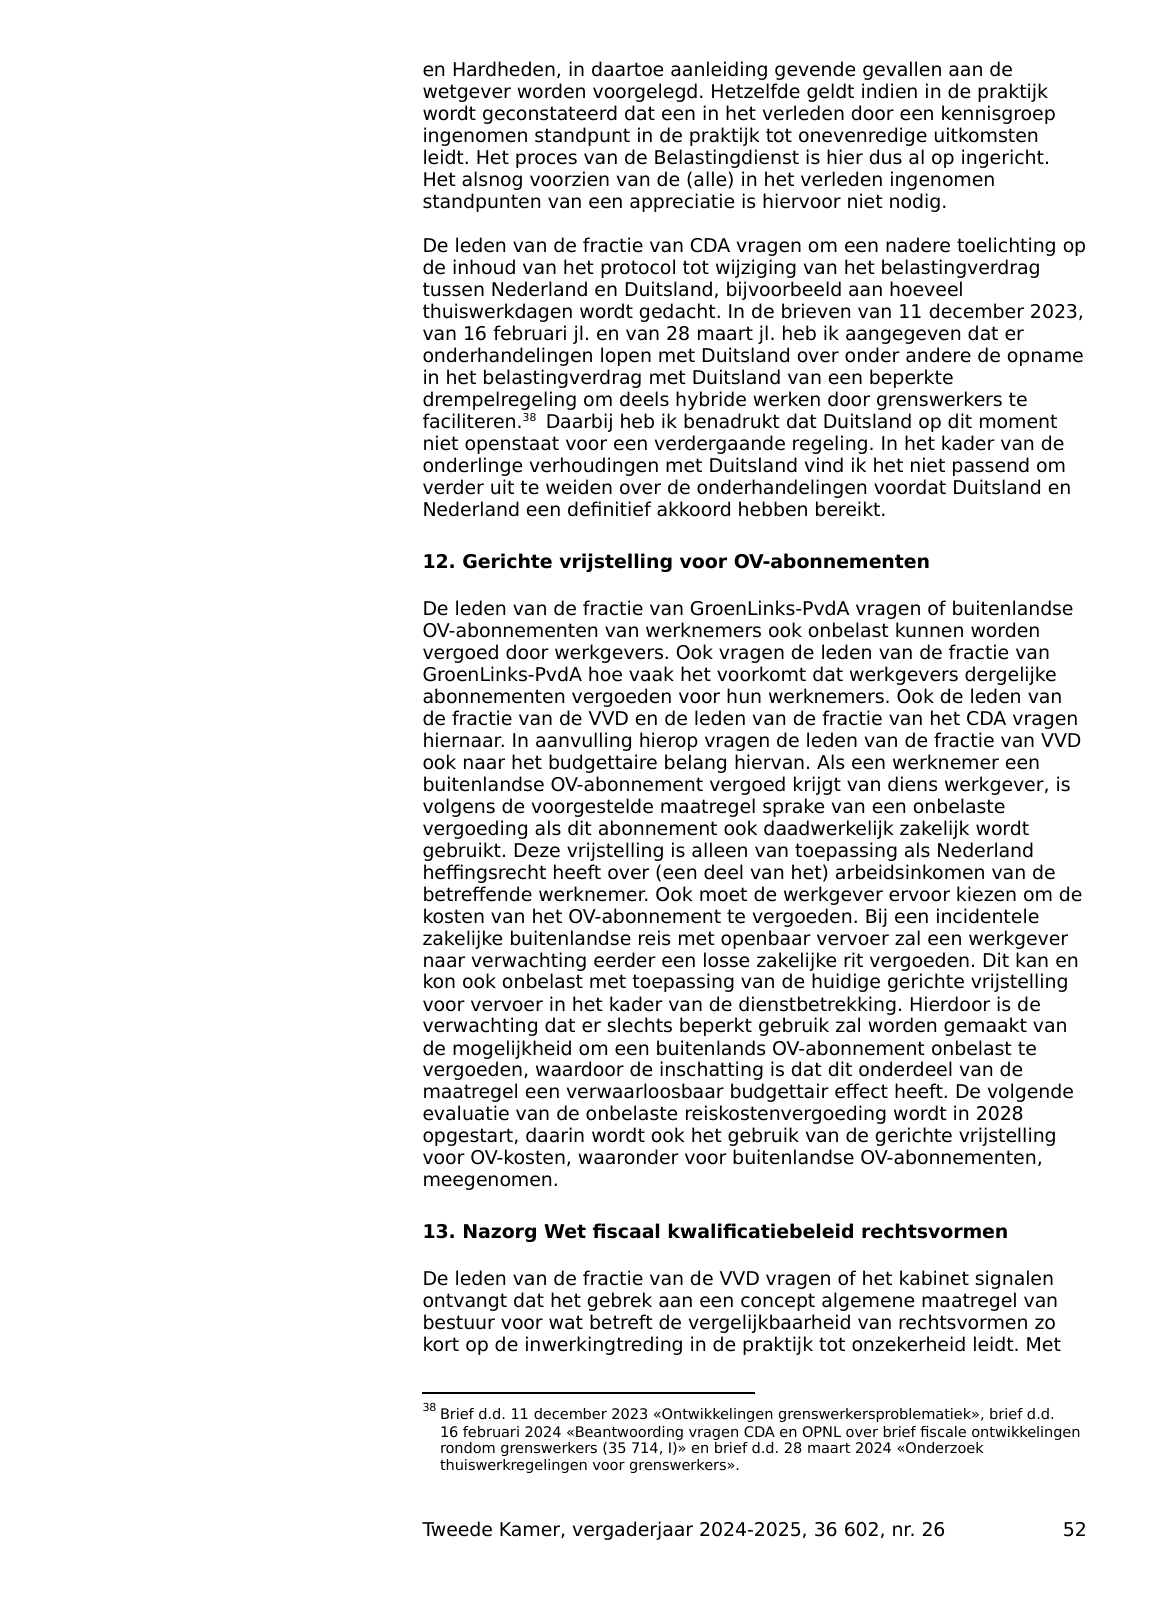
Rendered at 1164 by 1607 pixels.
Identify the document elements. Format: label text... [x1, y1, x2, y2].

text De leden van de fractie van GroenLinks-PvdA vragen of buitenlandse OV-abonnementen van werknemers ook onbelast kunnen worden vergoed door werkgevers. Ook vragen de leden van de fractie van GroenLinks-PvdA hoe vaak het voorkomt dat werkgevers dergelijke abonnementen vergoeden voor hun werknemers. Ook de leden van de fractie van de VVD en de leden van de fractie van het CDA vragen hiernaar. In aanvulling hierop vragen de leden van de fractie van VVD ook naar het budgettaire belang hiervan. Als een werknemer een buitenlandse OV-abonnement vergoed krijgt van diens werkgever, is volgens de voorgestelde maatregel sprake van een onbelaste vergoeding als dit abonnement ook daadwerkelijk zakelijk wordt gebruikt. Deze vrijstelling is alleen van toepassing als Nederland heffingsrecht heeft over (een deel van het) arbeidsinkomen van de betreffende werknemer. Ook moet de werkgever ervoor kiezen om de kosten van het OV-abonnement te vergoeden. Bij een incidentele zakelijke buitenlandse reis met openbaar vervoer zal een werkgever naar verwachting eerder een losse zakelijke rit vergoeden. Dit kan en kon ook onbelast met toepassing van de huidige gerichte vrijstelling voor vervoer in het kader van de dienstbetrekking. Hierdoor is de verwachting dat er slechts beperkt gebruik zal worden gemaakt van de mogelijkheid om een buitenlands OV-abonnement onbelast te vergoeden, waardoor de inschatting is dat dit onderdeel van de maatregel een verwaarloosbaar budgettair effect heeft. De volgende evaluatie van de onbelaste reiskostenvergoeding wordt in 2028 opgestart, daarin wordt ook het gebruik van de gerichte vrijstelling voor OV-kosten, waaronder voor buitenlandse OV-abonnementen, meegenomen. [422, 598, 1087, 1191]
subtitle 13. Nazorg Wet fiscaal kwalificatiebeleid rechtsvormen [422, 1221, 1087, 1243]
text en Hardheden, in daartoe aanleiding gevende gevallen aan de wetgever worden voorgelegd. Hetzelfde geldt indien in de praktijk wordt geconstateerd dat een in het verleden door een kennisgroep ingenomen standpunt in de praktijk tot onevenredige uitkomsten leidt. Het proces van de Belastingdienst is hier dus al op ingericht. Het alsnog voorzien van de (alle) in het verleden ingenomen standpunten van een appreciatie is hiervoor niet nodig. [422, 59, 1087, 213]
text De leden van de fractie van CDA vragen om een nadere toelichting op de inhoud van het protocol tot wijziging van het belastingverdrag tussen Nederland en Duitsland, bijvoorbeeld aan hoeveel thuiswerkdagen wordt gedacht. In de brieven van 11 december 2023, van 16 februari jl. en van 28 maart jl. heb ik aangegeven dat er onderhandelingen lopen met Duitsland over onder andere de opname in het belastingverdrag met Duitsland van een beperkte drempelregeling om deels hybride werken door grenswerkers te faciliteren. Daarbij heb ik benadrukt dat Duitsland op dit moment niet openstaat voor een verdergaande regeling. In het kader van de onderlinge verhoudingen met Duitsland vind ik het niet passend om verder uit te weiden over de onderhandelingen voordat Duitsland en Nederland een definitief akkoord hebben bereikt. [422, 235, 1087, 521]
subtitle 12. Gerichte vrijstelling voor OV-abonnementen [422, 551, 1087, 573]
text Brief d.d. 11 december 2023 «Ontwikkelingen grenswerkersproblematiek», brief d.d. 16 februari 2024 «Beantwoording vragen CDA en OPNL over brief fiscale ontwikkelingen rondom grenswerkers (35 714, I)» en brief d.d. 28 maart 2024 «Onderzoek thuiswerkregelingen voor grenswerkers». [422, 1402, 1087, 1474]
text De leden van de fractie van de VVD vragen of het kabinet signalen ontvangt dat het gebrek aan een concept algemene maatregel van bestuur voor wat betreft de vergelijkbaarheid van rechtsvormen zo kort op de inwerkingtreding in de praktijk tot onzekerheid leidt. Met [422, 1268, 1087, 1356]
